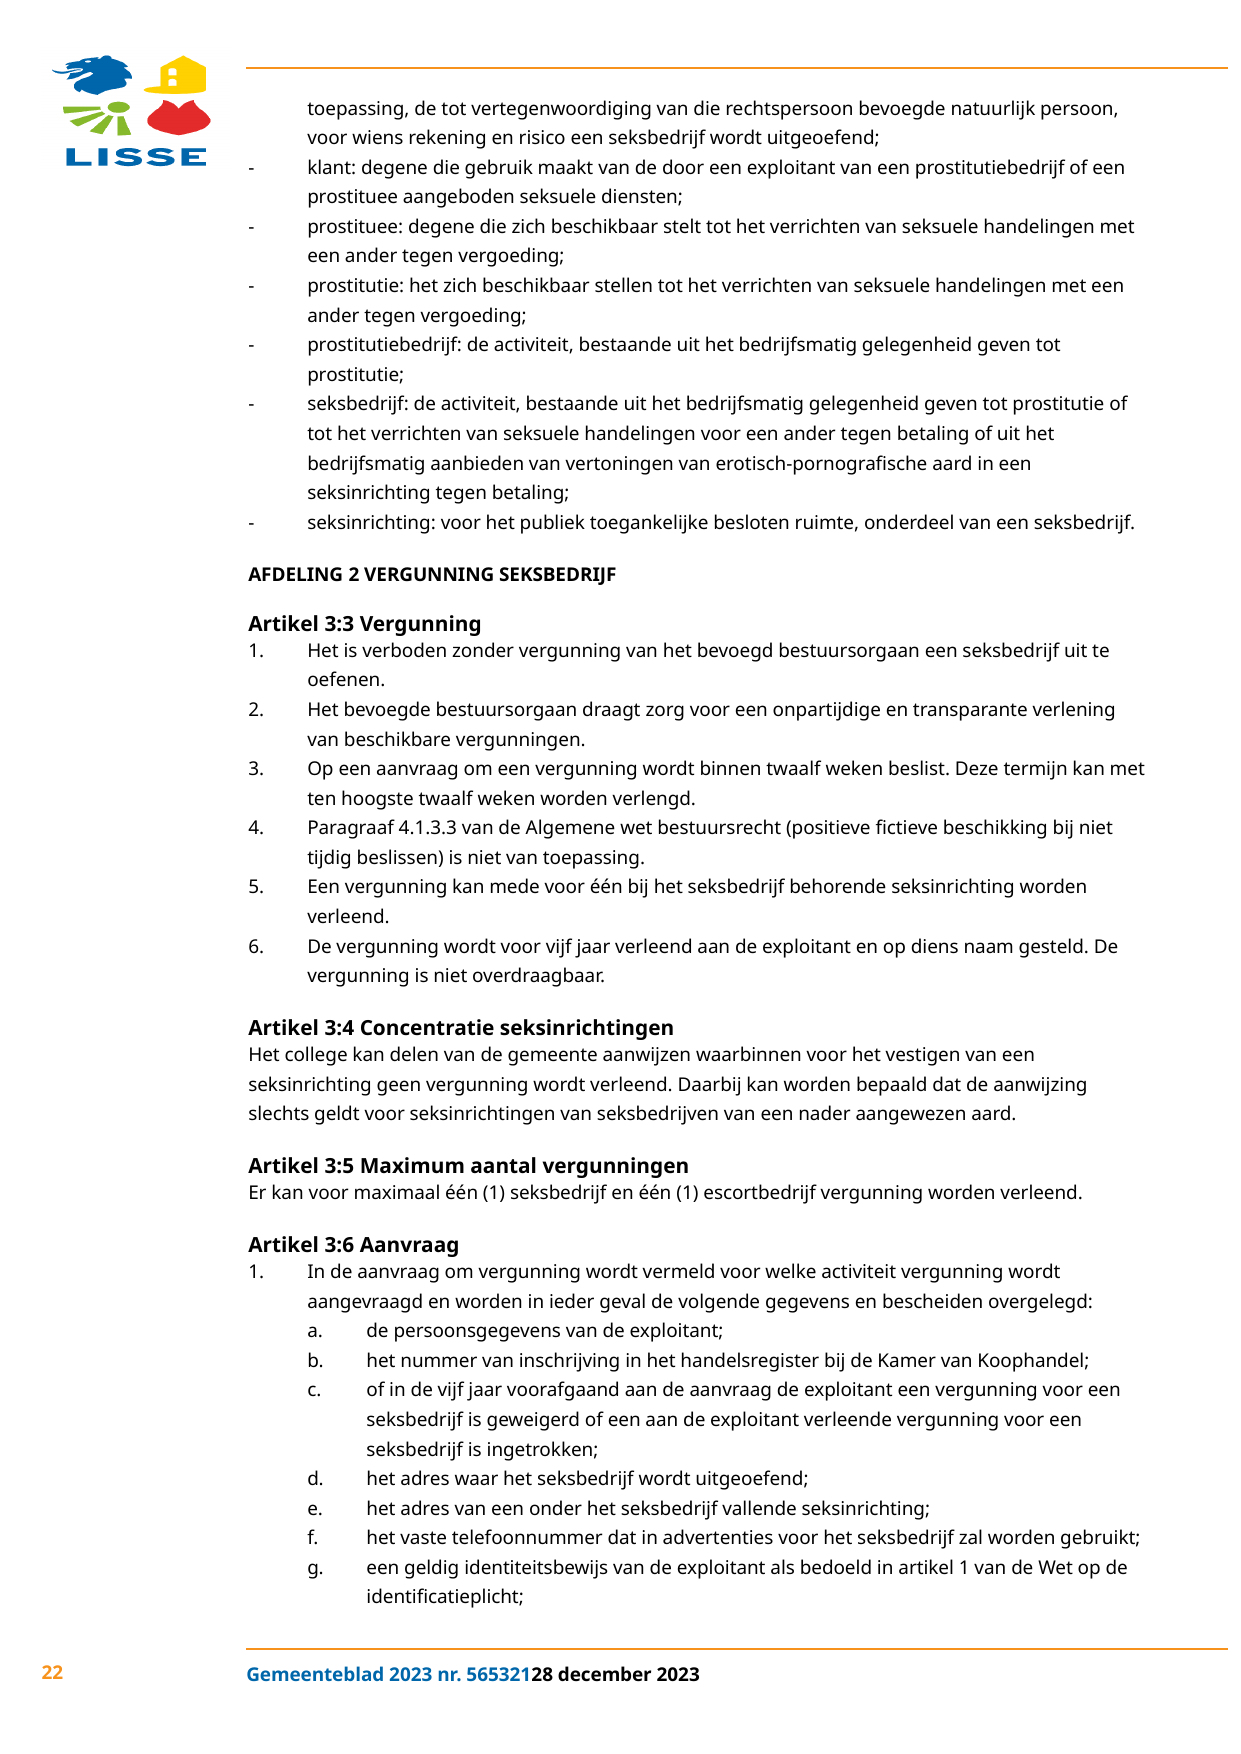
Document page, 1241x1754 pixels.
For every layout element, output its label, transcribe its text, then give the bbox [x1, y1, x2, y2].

text Er kan voor maximaal één (1) seksbedrijf en één (1) escortbedrijf vergunning worden verleend. [248, 1179, 1152, 1205]
list In de aanvraag om vergunning wordt vermeld voor welke activiteit vergunning wordt aangevraagd en worden in ieder geval de volgende gegevens en bescheiden overgelegd: [248, 1258, 1152, 1313]
list het adres waar het seksbedrijf wordt uitgeoefend; [307, 1465, 1152, 1491]
text Het college kan delen van de gemeente aanwijzen waarbinnen voor het vestigen van een seksinrichting geen vergunning wordt verleend. Daarbij kan worden bepaald dat de aanwijzing slechts geldt voor seksinrichtingen van seksbedrijven van een nader aangewezen aard. [248, 1041, 1152, 1126]
list de persoonsgegevens van de exploitant; [307, 1317, 1152, 1343]
list het nummer van inschrijving in het handelsregister bij de Kamer van Koophandel; [307, 1347, 1152, 1373]
text AFDELING 2 VERGUNNING SEKSBEDRIJF [248, 559, 1152, 588]
list Op een aanvraag om een vergunning wordt binnen twaalf weken beslist. Deze termijn kan met ten hoogste twaalf weken worden verlengd. [248, 755, 1152, 811]
picture [41, 47, 231, 172]
text Artikel 3:6 Aanvraag [248, 1230, 1152, 1258]
text Artikel 3:3 Vergunning [248, 609, 1152, 637]
list het adres van een onder het seksbedrijf vallende seksinrichting; [307, 1495, 1152, 1521]
list of in de vijf jaar voorafgaand aan de aanvraag de exploitant een vergunning voor een seksbedrijf is geweigerd of een aan de exploitant verleende vergunning voor een seksbedrijf is ingetrokken; [307, 1377, 1152, 1461]
list Een vergunning kan mede voor één bij het seksbedrijf behorende seksinrichting worden verleend. [248, 874, 1152, 929]
list het vaste telefoonnummer dat in advertenties voor het seksbedrijf zal worden gebruikt; [307, 1524, 1152, 1550]
list klant: degene die gebruik maakt van de door een exploitant van een prostitutiebedrijf of een prostituee aangeboden seksuele diensten; [248, 154, 1152, 209]
list Het is verboden zonder vergunning van het bevoegd bestuursorgaan een seksbedrijf uit te oefenen. [248, 637, 1152, 692]
list toepassing, de tot vertegenwoordiging van die rechtspersoon bevoegde natuurlijk persoon, voor wiens rekening en risico een seksbedrijf wordt uitgeoefend; [248, 95, 1152, 150]
list De vergunning wordt voor vijf jaar verleend aan de exploitant en op diens naam gesteld. De vergunning is niet overdraagbaar. [248, 933, 1152, 988]
list prostituee: degene die zich beschikbaar stelt tot het verrichten van seksuele handelingen met een ander tegen vergoeding; [248, 213, 1152, 268]
list prostitutiebedrijf: de activiteit, bestaande uit het bedrijfsmatig gelegenheid geven tot prostitutie; [248, 331, 1152, 387]
list Paragraaf 4.1.3.3 van de Algemene wet bestuursrecht (positieve fictieve beschikking bij niet tijdig beslissen) is niet van toepassing. [248, 814, 1152, 870]
list Het bevoegde bestuursorgaan draagt zorg voor een onpartijdige en transparante verlening van beschikbare vergunningen. [248, 696, 1152, 752]
text Artikel 3:5 Maximum aantal vergunningen [248, 1151, 1152, 1179]
list prostitutie: het zich beschikbaar stellen tot het verrichten van seksuele handelingen met een ander tegen vergoeding; [248, 272, 1152, 328]
text Artikel 3:4 Concentratie seksinrichtingen [248, 1013, 1152, 1041]
list een geldig identiteitsbewijs van de exploitant als bedoeld in artikel 1 van de Wet op de identificatieplicht; [307, 1554, 1152, 1609]
list seksbedrijf: de activiteit, bestaande uit het bedrijfsmatig gelegenheid geven tot prostitutie of tot het verrichten van seksuele handelingen voor een ander tegen betaling of uit het bedrijfsmatig aanbieden van vertoningen van erotisch-pornografische aard in een seksinrichting tegen betaling; [248, 391, 1152, 505]
list seksinrichting: voor het publiek toegankelijke besloten ruimte, onderdeel van een seksbedrijf. [248, 509, 1152, 535]
